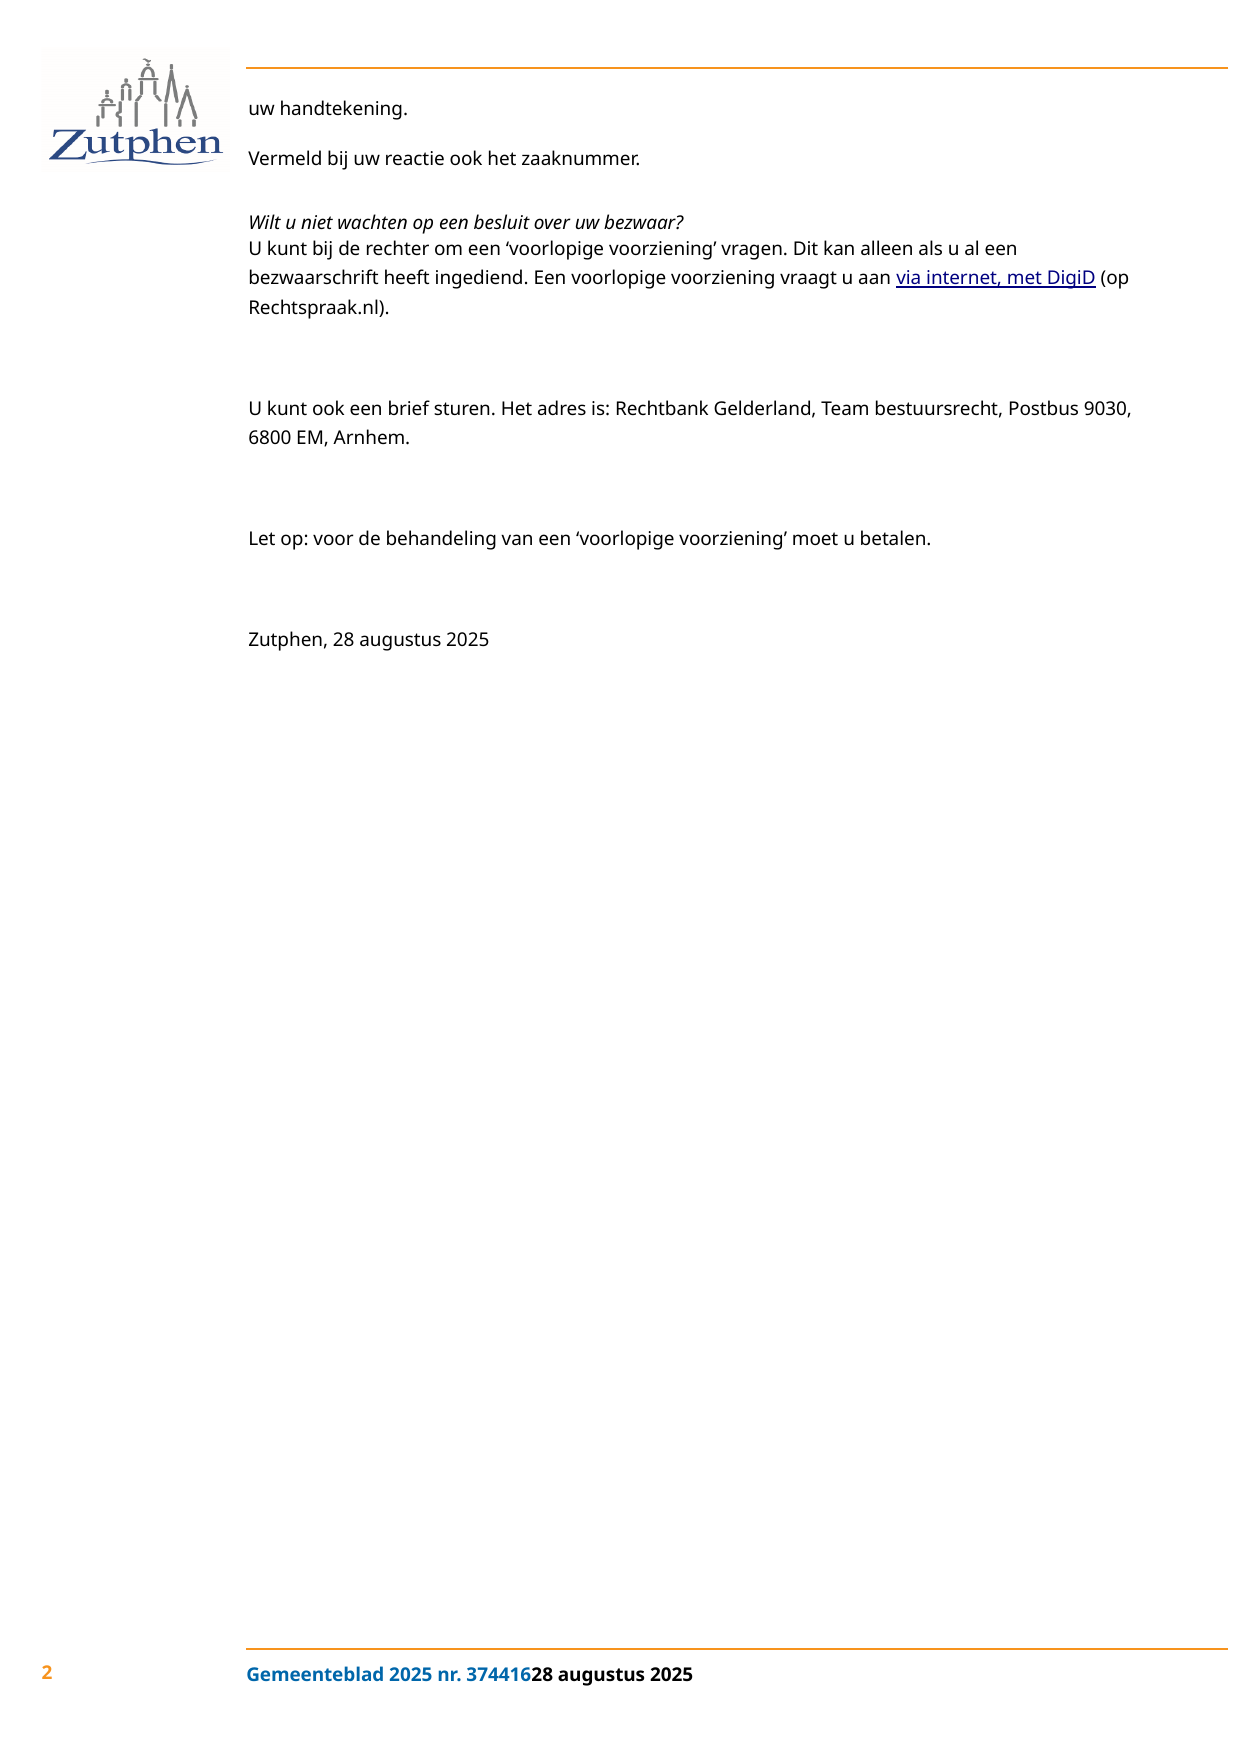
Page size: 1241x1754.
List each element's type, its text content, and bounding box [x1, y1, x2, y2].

text Vermeld bij uw reactie ook het zaaknummer. [248, 145, 1152, 171]
text U kunt ook een brief sturen. Het adres is: Rechtbank Gelderland, Team bestuursrecht, Postbus 9030, 6800 EM, Arnhem. [248, 395, 1152, 450]
text Let op: voor de behandeling van een ‘voorlopige voorziening’ moet u betalen. [248, 525, 1152, 551]
picture [41, 47, 231, 172]
text uw handtekening. [248, 95, 1152, 121]
text Zutphen, 28 augustus 2025 [248, 626, 1152, 652]
text U kunt bij de rechter om een ‘voorlopige voorziening’ vragen. Dit kan alleen als u al een bezwaarschrift heeft ingediend. Een voorlopige voorziening vraagt u aan via internet, met DigiD (op Rechtspraak.nl). [248, 235, 1152, 320]
text Wilt u niet wachten op een besluit over uw bezwaar? [248, 209, 1152, 235]
